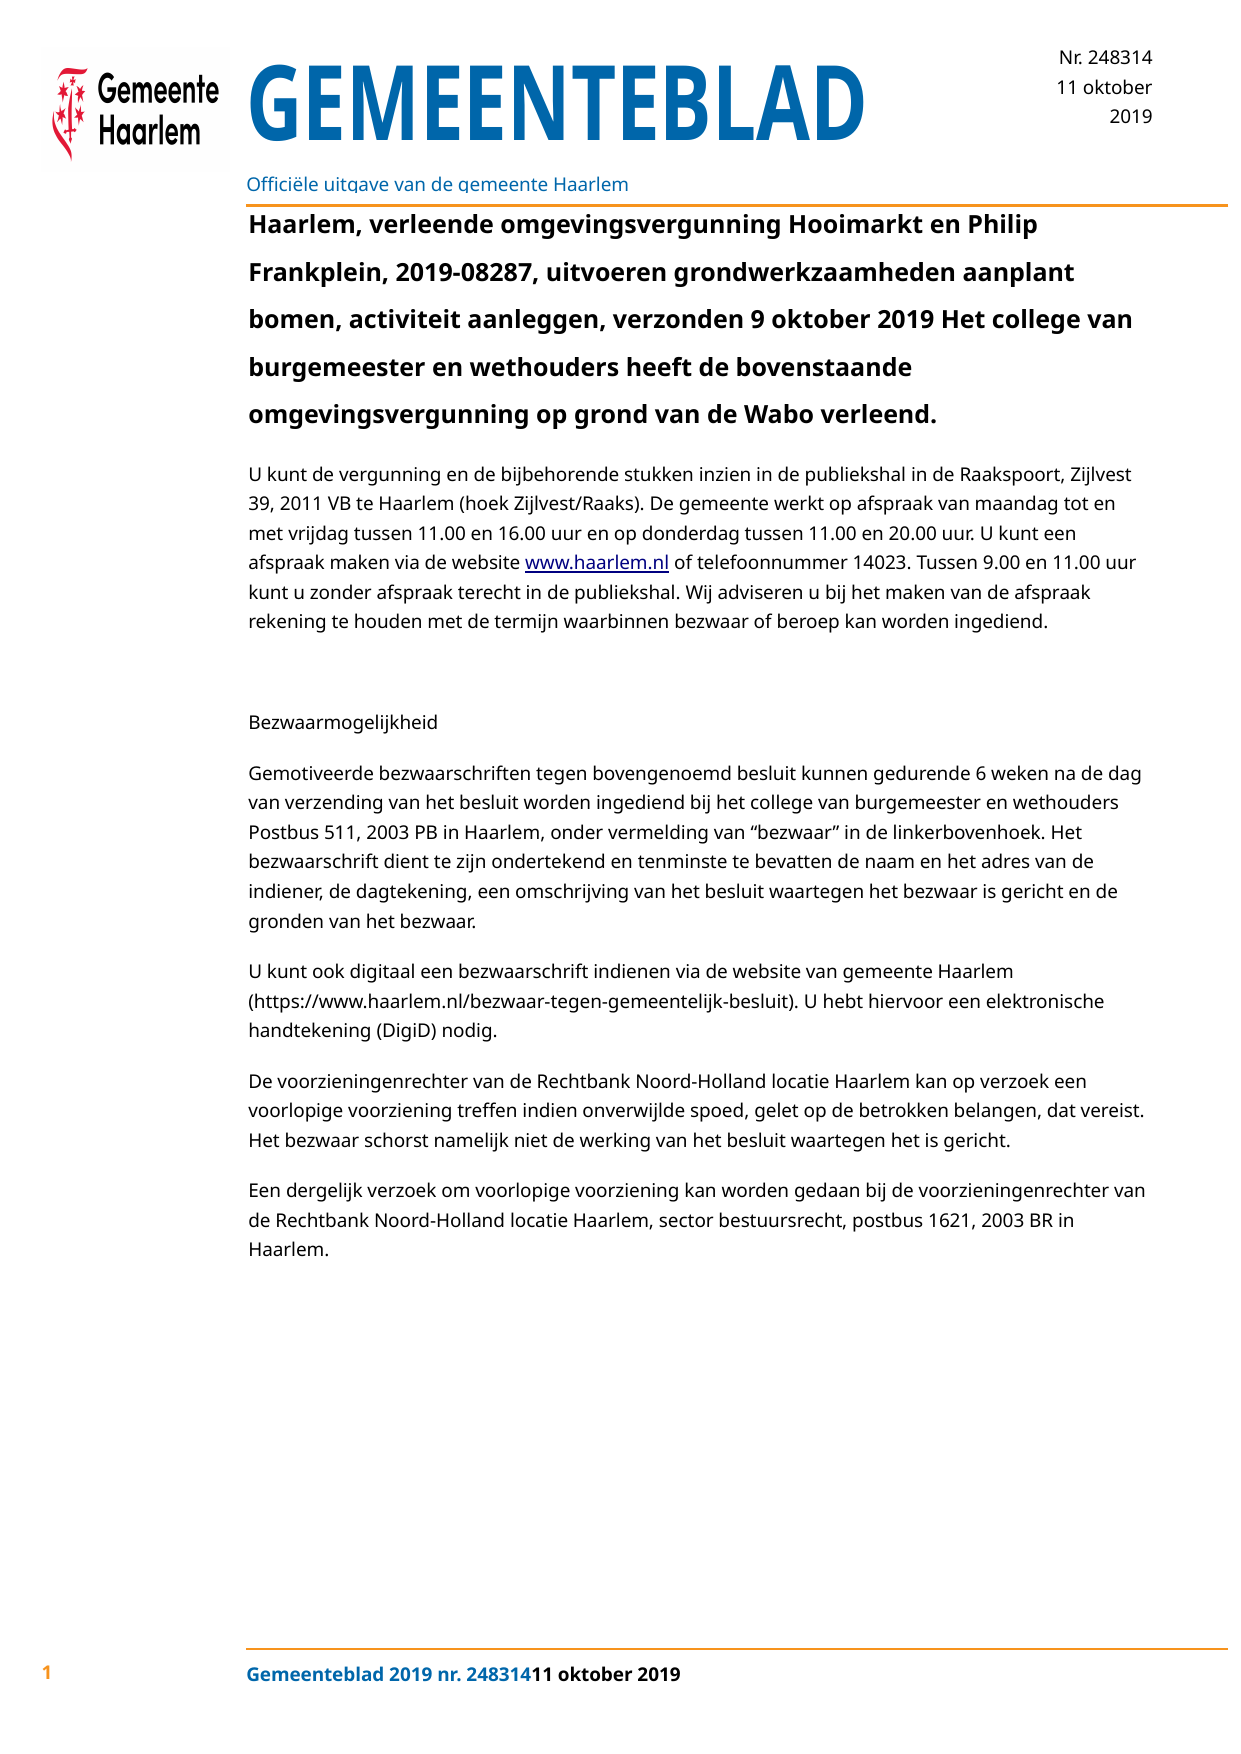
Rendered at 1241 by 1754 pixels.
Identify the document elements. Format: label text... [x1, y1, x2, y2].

text Gemotiveerde bezwaarschriften tegen bovengenoemd besluit kunnen gedurende 6 weken na de dag van verzending van het besluit worden ingediend bij het college van burgemeester en wethouders Postbus 511, 2003 PB in Haarlem, onder vermelding van “bezwaar” in de linkerbovenhoek. Het bezwaarschrift dient te zijn ondertekend en tenminste te bevatten de naam en het adres van de indiener, de dagtekening, een omschrijving van het besluit waartegen het bezwaar is gericht en de gronden van het bezwaar. [248, 760, 1152, 933]
text Haarlem, verleende omgevingsvergunning Hooimarkt en Philip Frankplein, 2019-08287, uitvoeren grondwerkzaamheden aanplant bomen, activiteit aanleggen, verzonden 9 oktober 2019 Het college van burgemeester en wethouders heeft de bovenstaande omgevingsvergunning op grond van de Wabo verleend. [248, 207, 1152, 431]
text U kunt ook digitaal een bezwaarschrift indienen via de website van gemeente Haarlem (https://www.haarlem.nl/bezwaar-tegen-gemeentelijk-besluit). U hebt hiervoor een elektronische handtekening (DigiD) nodig. [248, 958, 1152, 1043]
text Een dergelijk verzoek om voorlopige voorziening kan worden gedaan bij de voorzieningenrechter van de Rechtbank Noord-Holland locatie Haarlem, sector bestuursrecht, postbus 1621, 2003 BR in Haarlem. [248, 1177, 1152, 1262]
text U kunt de vergunning en de bijbehorende stukken inzien in de publiekshal in de Raakspoort, Zijlvest 39, 2011 VB te Haarlem (hoek Zijlvest/Raaks). De gemeente werkt op afspraak van maandag tot en met vrijdag tussen 11.00 en 16.00 uur en op donderdag tussen 11.00 en 20.00 uur. U kunt een afspraak maken via de website www.haarlem.nl of telefoonnummer 14023. Tussen 9.00 en 11.00 uur kunt u zonder afspraak terecht in de publiekshal. Wij adviseren u bij het maken van de afspraak rekening te houden met de termijn waarbinnen bezwaar of beroep kan worden ingediend. [248, 461, 1152, 634]
text De voorzieningenrechter van de Rechtbank Noord-Holland locatie Haarlem kan op verzoek een voorlopige voorziening treffen indien onverwijlde spoed, gelet op de betrokken belangen, dat vereist. Het bezwaar schorst namelijk niet de werking van het besluit waartegen het is gericht. [248, 1068, 1152, 1153]
picture [41, 47, 231, 172]
text Bezwaarmogelijkheid [248, 709, 1152, 735]
